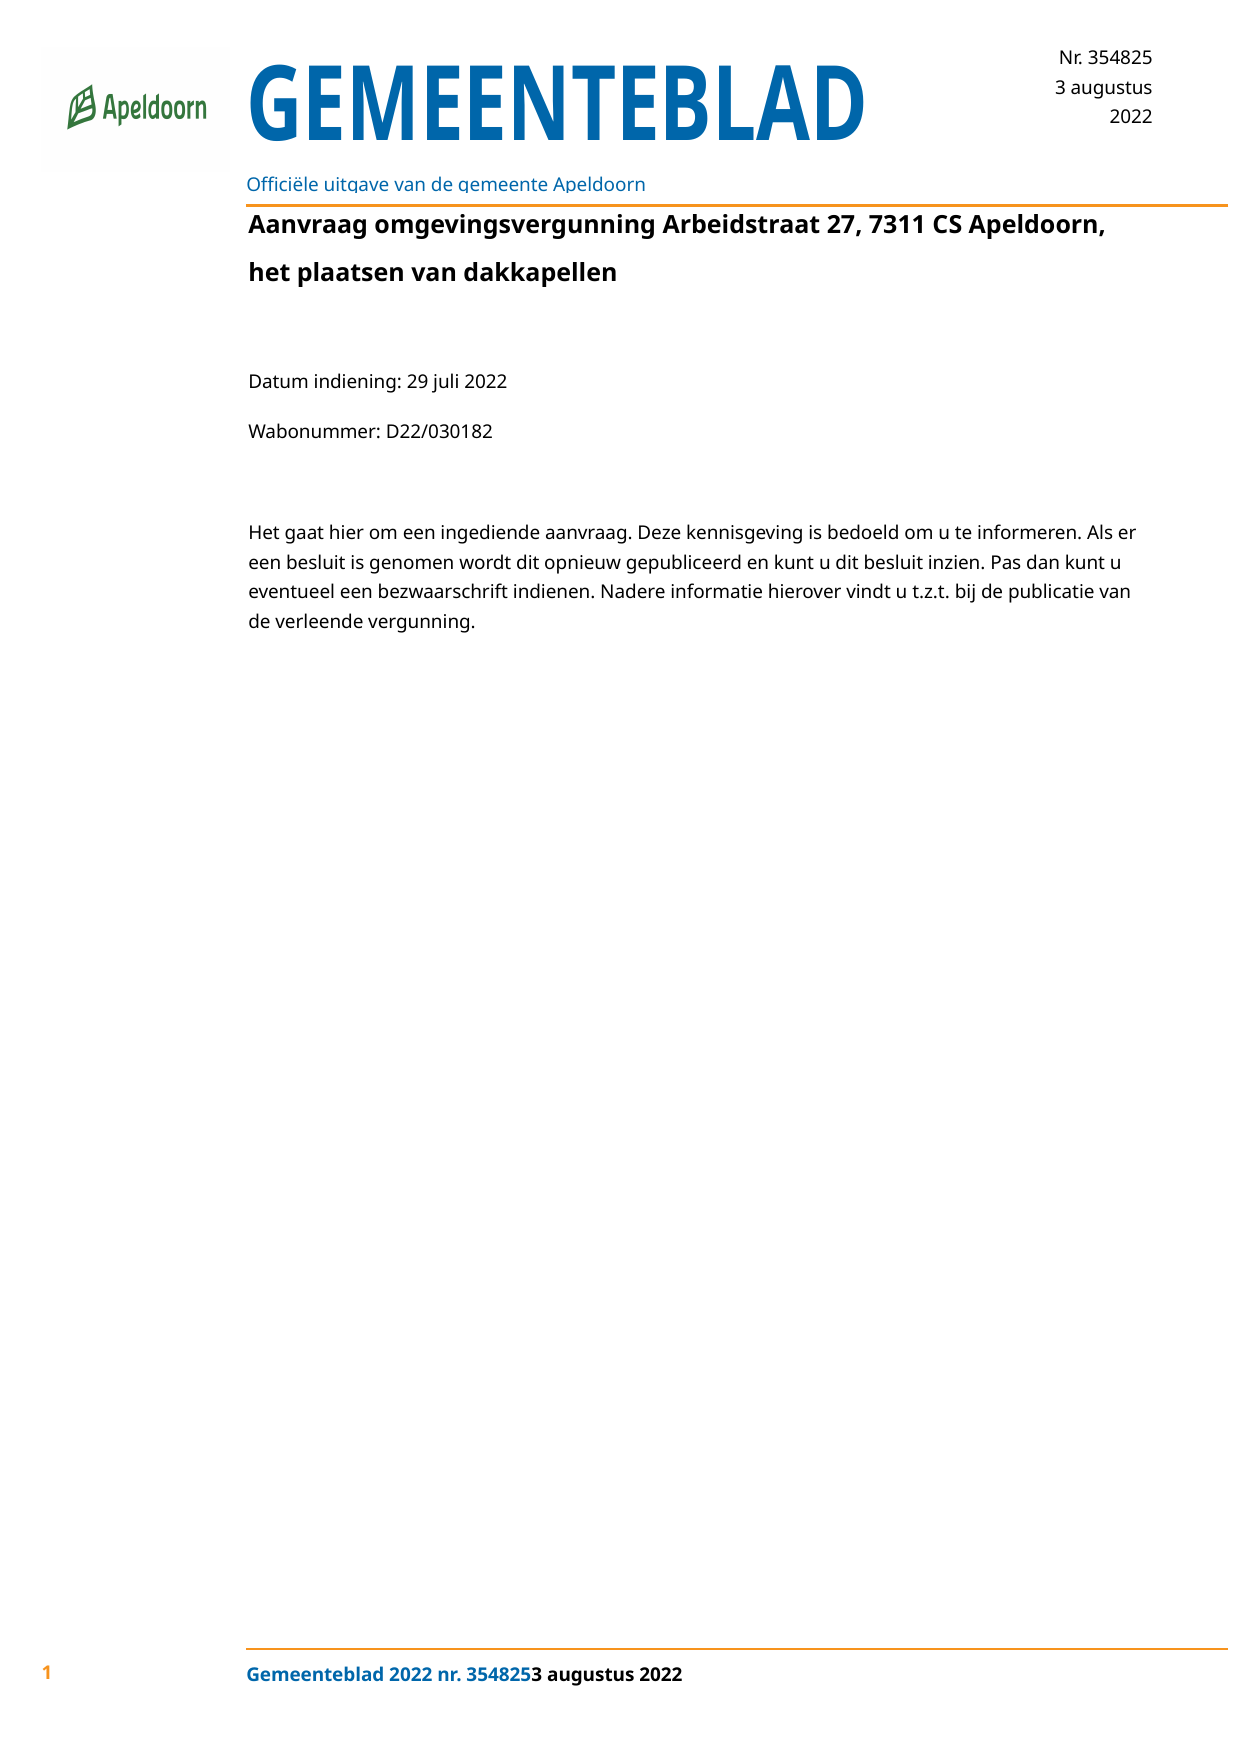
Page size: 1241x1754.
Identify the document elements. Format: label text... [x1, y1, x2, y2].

picture [41, 47, 231, 172]
text Wabonummer: D22/030182 [248, 419, 1152, 444]
text Datum indiening: 29 juli 2022 [248, 368, 1152, 394]
text Het gaat hier om een ingediende aanvraag. Deze kennisgeving is bedoeld om u te informeren. Als er een besluit is genomen wordt dit opnieuw gepubliceerd en kunt u dit besluit inzien. Pas dan kunt u eventueel een bezwaarschrift indienen. Nadere informatie hierover vindt u t.z.t. bij de publicatie van de verleende vergunning. [248, 519, 1152, 634]
text Aanvraag omgevingsvergunning Arbeidstraat 27, 7311 CS Apeldoorn, het plaatsen van dakkapellen [248, 207, 1152, 288]
